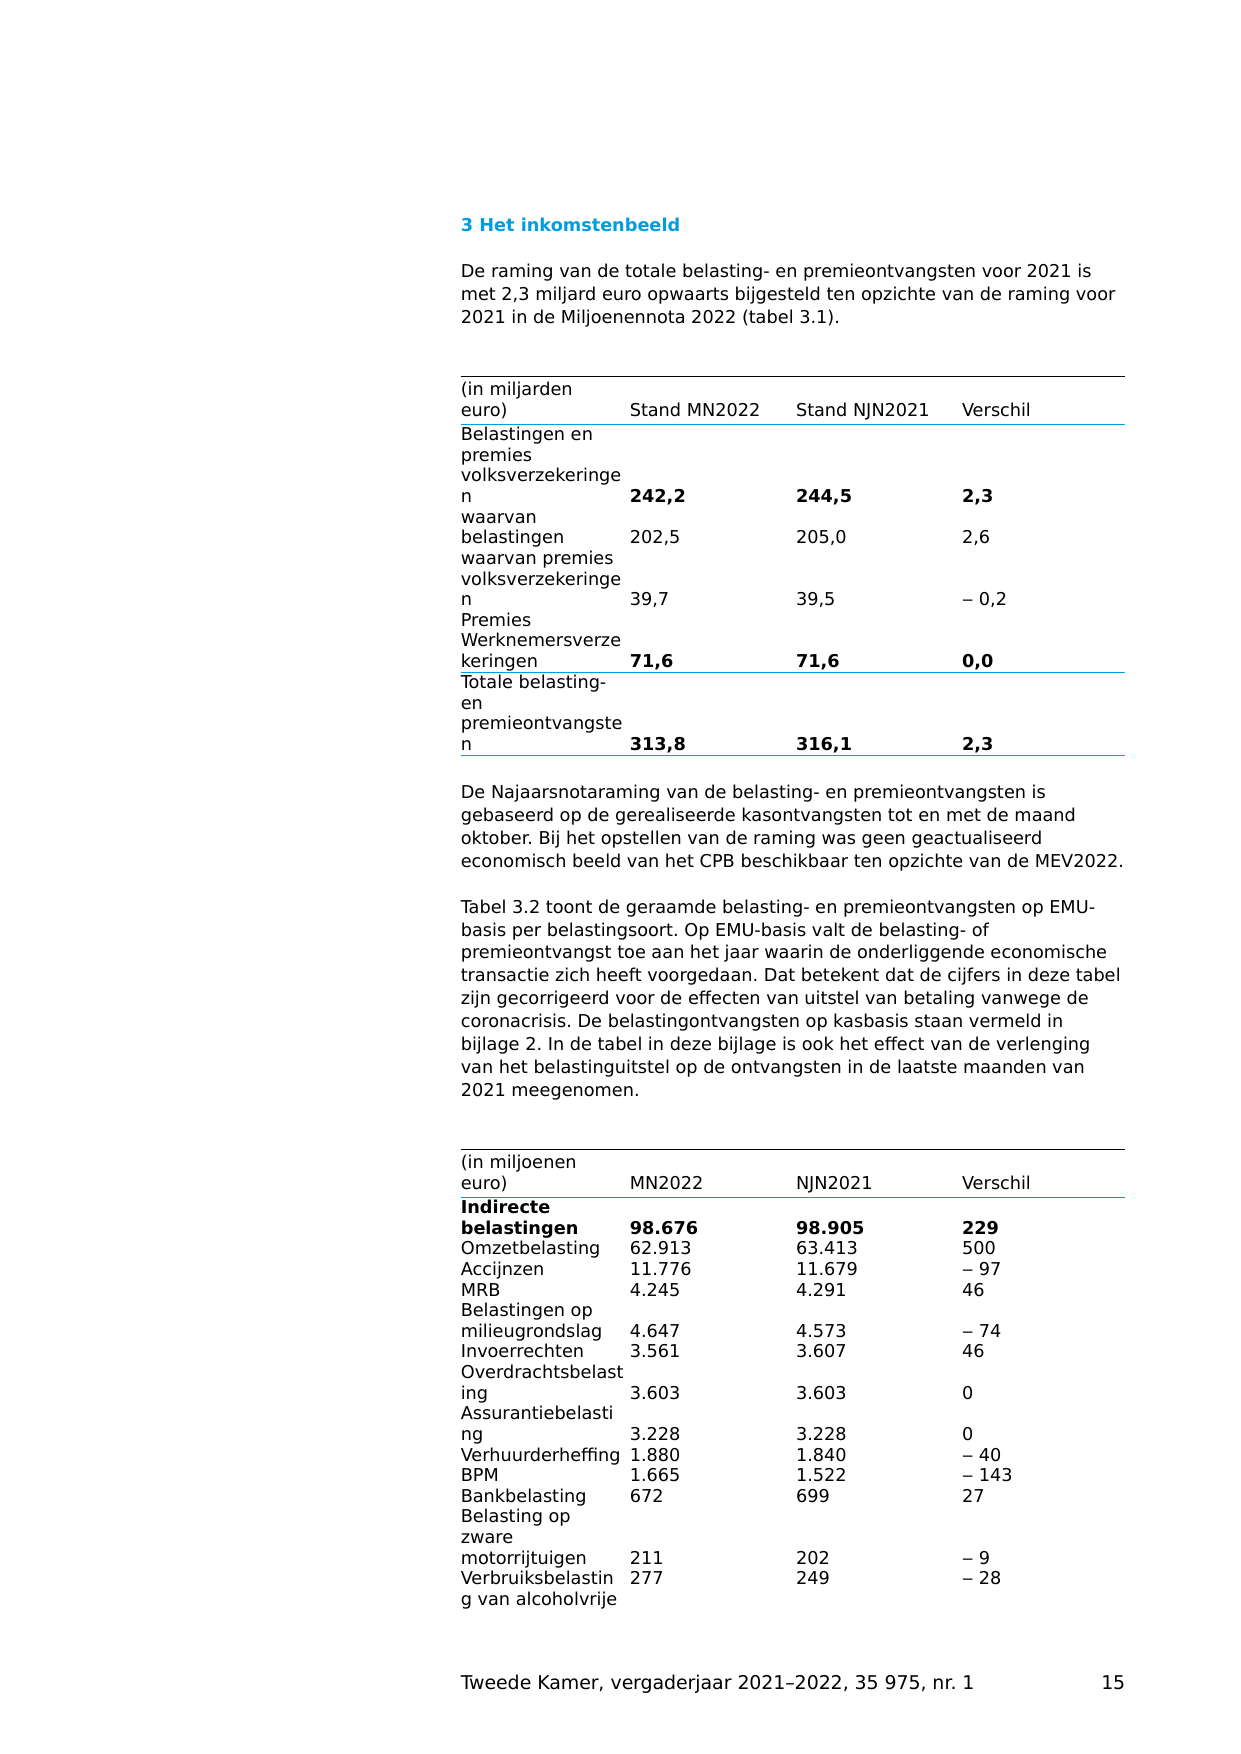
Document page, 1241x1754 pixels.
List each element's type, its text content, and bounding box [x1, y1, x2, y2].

table_cell 316,1 [793, 673, 959, 754]
table_cell Assurantiebelasting [461, 1403, 627, 1444]
table_cell 27 [959, 1486, 1125, 1506]
table_cell ‒ 0,2 [959, 548, 1125, 610]
table_cell 2,6 [959, 507, 1125, 548]
table_cell 202 [793, 1506, 959, 1568]
table_cell 500 [959, 1238, 1125, 1259]
table_cell 3.603 [793, 1362, 959, 1403]
table_cell 244,5 [793, 425, 959, 507]
table_cell 46 [959, 1341, 1125, 1362]
table_cell Belastingen op milieugrondslag [461, 1300, 627, 1341]
table_cell 2,3 [959, 673, 1125, 754]
table_cell (in miljoenen euro) [461, 1150, 627, 1196]
table_cell 1.840 [793, 1445, 959, 1465]
table_cell Accijnzen [461, 1259, 627, 1279]
table_cell Bankbelasting [461, 1486, 627, 1506]
table_cell BPM [461, 1465, 627, 1486]
table_cell 11.776 [627, 1259, 793, 1279]
table_cell Omzetbelasting [461, 1238, 627, 1259]
table_cell 1.880 [627, 1445, 793, 1465]
table_cell 0 [959, 1362, 1125, 1403]
table_cell Verhuurderheffing [461, 1445, 627, 1465]
table_cell Stand NJN2021 [793, 377, 959, 423]
table_cell 71,6 [627, 610, 793, 672]
table_cell waarvan premies volksverzekeringen [461, 548, 627, 610]
table_header Tabel 3.1 Belasting- en premieontvangsten 2021 op EMU-basis [461, 351, 1125, 376]
table_cell MN2022 [627, 1150, 793, 1196]
table_cell 0 [959, 1403, 1125, 1444]
table_cell 63.413 [793, 1238, 959, 1259]
table_cell 4.291 [793, 1280, 959, 1300]
table_cell (in miljarden euro) [461, 377, 627, 423]
table_cell 205,0 [793, 507, 959, 548]
table_cell 46 [959, 1280, 1125, 1300]
table_cell Verbruiksbelasting van alcoholvrije [461, 1568, 627, 1609]
table_cell ‒ 74 [959, 1300, 1125, 1341]
table_cell 2,3 [959, 425, 1125, 507]
table_cell ‒ 40 [959, 1445, 1125, 1465]
table_cell 3.603 [627, 1362, 793, 1403]
table_cell 4.573 [793, 1300, 959, 1341]
table_cell 229 [959, 1198, 1125, 1238]
table_cell Verschil [959, 1150, 1125, 1196]
text De raming van de totale belasting- en premieontvangsten voor 2021 is met 2,3 miljard euro opwaarts bijgesteld ten opzichte van de raming voor 2021 in de Miljoenennota 2022 (tabel 3.1). [461, 259, 1125, 328]
table_cell Overdrachtsbelasting [461, 1362, 627, 1403]
table_cell waarvan belastingen [461, 507, 627, 548]
table_cell 11.679 [793, 1259, 959, 1279]
table_cell 3.561 [627, 1341, 793, 1362]
table_cell MRB [461, 1280, 627, 1300]
table_cell 39,5 [793, 548, 959, 610]
table_cell 249 [793, 1568, 959, 1609]
table_cell ‒ 143 [959, 1465, 1125, 1486]
text Tabel 3.2 toont de geraamde belasting- en premieontvangsten op EMU-basis per belastingsoort. Op EMU-basis valt de belasting- of premieontvangst toe aan het jaar waarin de onderliggende economische transactie zich heeft voorgedaan. Dat betekent dat de cijfers in deze tabel zijn gecorrigeerd voor de effecten van uitstel van betaling vanwege de coronacrisis. De belastingontvangsten op kasbasis staan vermeld in bijlage 2. In de tabel in deze bijlage is ook het effect van de verlenging van het belastinguitstel op de ontvangsten in de laatste maanden van 2021 meegenomen. [461, 895, 1125, 1101]
table_cell 3.228 [793, 1403, 959, 1444]
table_cell 1.522 [793, 1465, 959, 1486]
table_cell 211 [627, 1506, 793, 1568]
title 3 Het inkomstenbeeld [461, 213, 1125, 236]
table_header Tabel 3.2 Belasting- en premieontvangsten 2021 op EMU-basis [461, 1124, 1125, 1149]
table_cell Invoerrechten [461, 1341, 627, 1362]
table_cell 672 [627, 1486, 793, 1506]
table_cell 3.228 [627, 1403, 793, 1444]
table_cell 277 [627, 1568, 793, 1609]
table_cell Belasting op zware motorrijtuigen [461, 1506, 627, 1568]
table_cell Belastingen en premies volksverzekeringen [461, 425, 627, 507]
table_cell 39,7 [627, 548, 793, 610]
table_cell Indirecte belastingen [461, 1198, 627, 1238]
table_cell 98.676 [627, 1198, 793, 1238]
table_cell 98.905 [793, 1198, 959, 1238]
table_cell ‒ 97 [959, 1259, 1125, 1279]
table_cell ‒ 9 [959, 1506, 1125, 1568]
table_cell 202,5 [627, 507, 793, 548]
table_cell 313,8 [627, 673, 793, 754]
text De Najaarsnotaraming van de belasting- en premieontvangsten is gebaseerd op de gerealiseerde kasontvangsten tot en met de maand oktober. Bij het opstellen van de raming was geen geactualiseerd economisch beeld van het CPB beschikbaar ten opzichte van de MEV2022. [461, 780, 1125, 872]
table_cell 1.665 [627, 1465, 793, 1486]
table_cell 3.607 [793, 1341, 959, 1362]
table_cell Stand MN2022 [627, 377, 793, 423]
table_cell 4.647 [627, 1300, 793, 1341]
table_cell 242,2 [627, 425, 793, 507]
table_cell Totale belasting- en premieontvangsten [461, 673, 627, 754]
table_cell 0,0 [959, 610, 1125, 672]
table_cell 699 [793, 1486, 959, 1506]
table_cell 71,6 [793, 610, 959, 672]
table_cell 62.913 [627, 1238, 793, 1259]
table_cell Verschil [959, 377, 1125, 423]
table_cell 4.245 [627, 1280, 793, 1300]
table_cell ‒ 28 [959, 1568, 1125, 1609]
table_cell NJN2021 [793, 1150, 959, 1196]
table_cell Premies Werknemersverzekeringen [461, 610, 627, 672]
